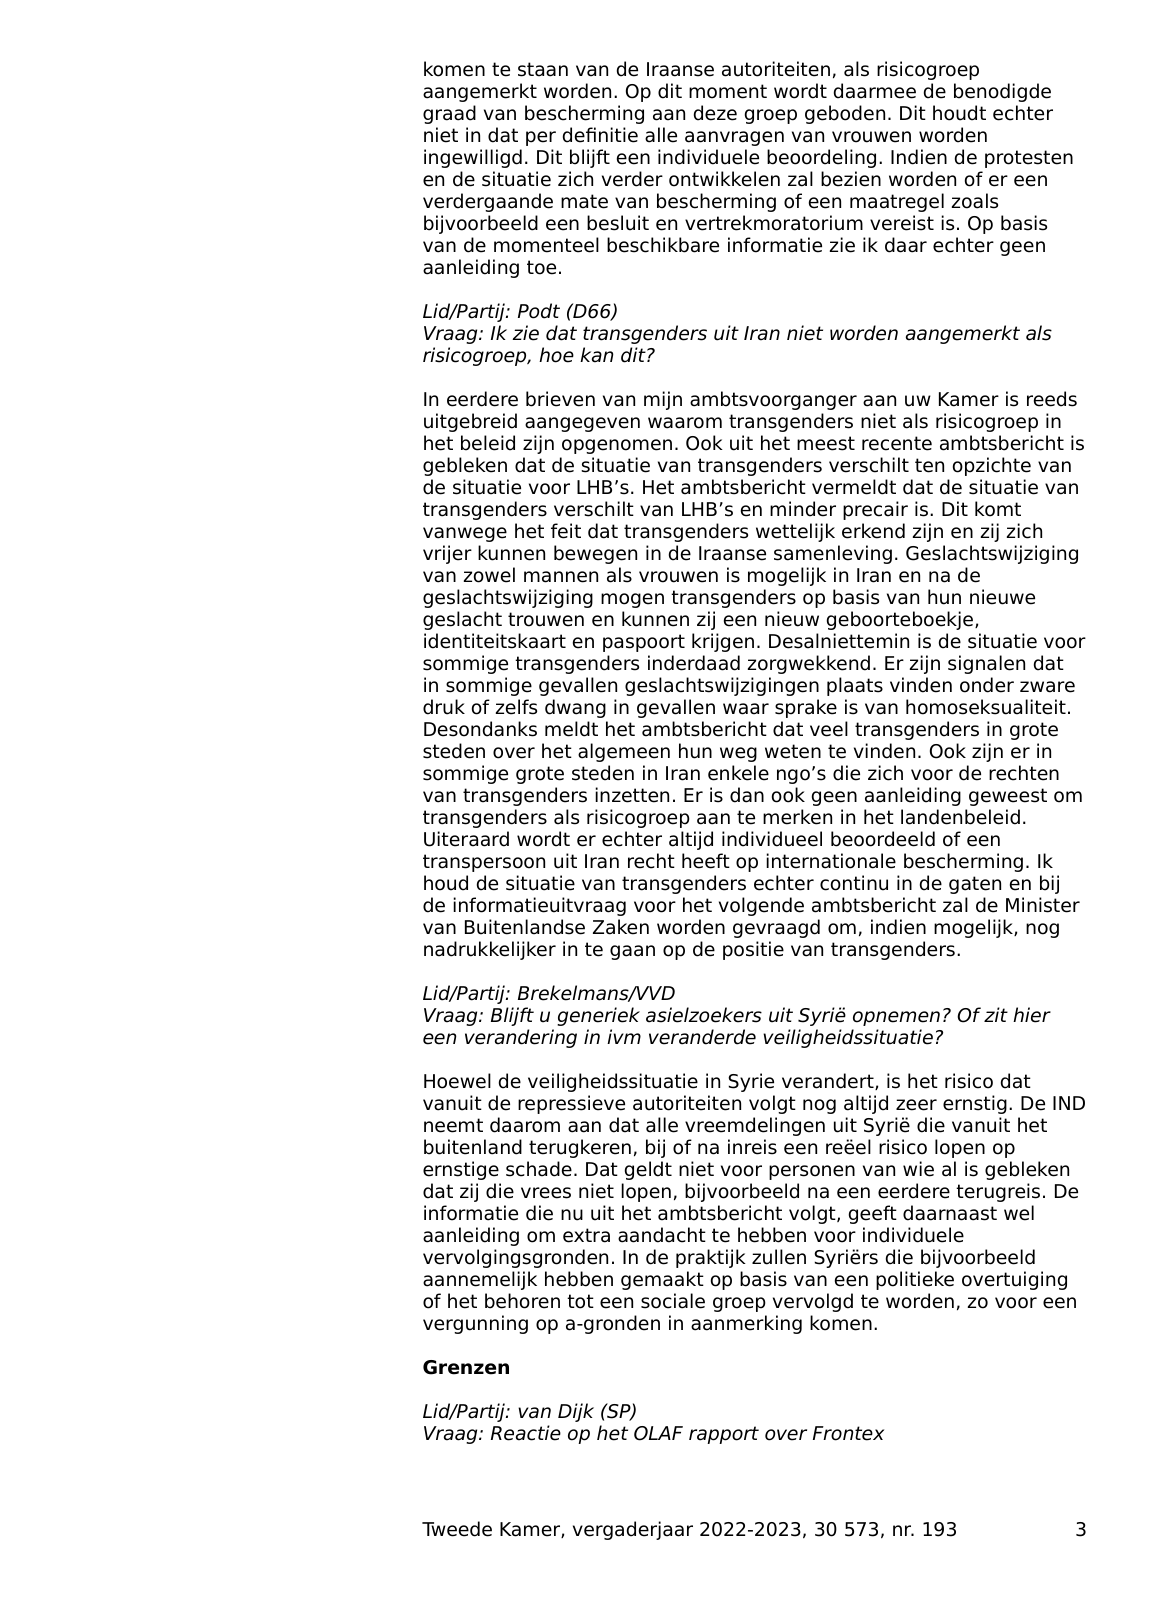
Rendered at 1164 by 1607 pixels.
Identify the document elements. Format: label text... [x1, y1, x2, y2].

text Hoewel de veiligheidssituatie in Syrie verandert, is het risico dat vanuit de repressieve autoriteiten volgt nog altijd zeer ernstig. De IND neemt daarom aan dat alle vreemdelingen uit Syrië die vanuit het buitenland terugkeren, bij of na inreis een reëel risico lopen op ernstige schade. Dat geldt niet voor personen van wie al is gebleken dat zij die vrees niet lopen, bijvoorbeeld na een eerdere terugreis. De informatie die nu uit het ambtsbericht volgt, geeft daarnaast wel aanleiding om extra aandacht te hebben voor individuele vervolgingsgronden. In de praktijk zullen Syriërs die bijvoorbeeld aannemelijk hebben gemaakt op basis van een politieke overtuiging of het behoren tot een sociale groep vervolgd te worden, zo voor een vergunning op a-gronden in aanmerking komen. [422, 1071, 1087, 1335]
text Lid/Partij: van Dijk (SP) [422, 1401, 1087, 1423]
text Vraag: Blijft u generiek asielzoekers uit Syrië opnemen? Of zit hier een verandering in ivm veranderde veiligheidssituatie? [422, 1005, 1087, 1049]
text In eerdere brieven van mijn ambtsvoorganger aan uw Kamer is reeds uitgebreid aangegeven waarom transgenders niet als risicogroep in het beleid zijn opgenomen. Ook uit het meest recente ambtsbericht is gebleken dat de situatie van transgenders verschilt ten opzichte van de situatie voor LHB’s. Het ambtsbericht vermeldt dat de situatie van transgenders verschilt van LHB’s en minder precair is. Dit komt vanwege het feit dat transgenders wettelijk erkend zijn en zij zich vrijer kunnen bewegen in de Iraanse samenleving. Geslachtswijziging van zowel mannen als vrouwen is mogelijk in Iran en na de geslachtswijziging mogen transgenders op basis van hun nieuwe geslacht trouwen en kunnen zij een nieuw geboorteboekje, identiteitskaart en paspoort krijgen. Desalniettemin is de situatie voor sommige transgenders inderdaad zorgwekkend. Er zijn signalen dat in sommige gevallen geslachtswijzigingen plaats vinden onder zware druk of zelfs dwang in gevallen waar sprake is van homoseksualiteit. Desondanks meldt het ambtsbericht dat veel transgenders in grote steden over het algemeen hun weg weten te vinden. Ook zijn er in sommige grote steden in Iran enkele ngo’s die zich voor de rechten van transgenders inzetten. Er is dan ook geen aanleiding geweest om transgenders als risicogroep aan te merken in het landenbeleid. [422, 389, 1087, 829]
text komen te staan van de Iraanse autoriteiten, als risicogroep aangemerkt worden. Op dit moment wordt daarmee de benodigde graad van bescherming aan deze groep geboden. Dit houdt echter niet in dat per definitie alle aanvragen van vrouwen worden ingewilligd. Dit blijft een individuele beoordeling. Indien de protesten en de situatie zich verder ontwikkelen zal bezien worden of er een verdergaande mate van bescherming of een maatregel zoals bijvoorbeeld een besluit en vertrekmoratorium vereist is. Op basis van de momenteel beschikbare informatie zie ik daar echter geen aanleiding toe. [422, 59, 1087, 279]
text Uiteraard wordt er echter altijd individueel beoordeeld of een transpersoon uit Iran recht heeft op internationale bescherming. Ik houd de situatie van transgenders echter continu in de gaten en bij de informatieuitvraag voor het volgende ambtsbericht zal de Minister van Buitenlandse Zaken worden gevraagd om, indien mogelijk, nog nadrukkelijker in te gaan op de positie van transgenders. [422, 829, 1087, 961]
text Lid/Partij: Podt (D66) [422, 301, 1087, 323]
text Lid/Partij: Brekelmans/VVD [422, 983, 1087, 1005]
subtitle Grenzen [422, 1357, 1087, 1379]
text Vraag: Reactie op het OLAF rapport over Frontex [422, 1423, 1087, 1445]
text Vraag: Ik zie dat transgenders uit Iran niet worden aangemerkt als risicogroep, hoe kan dit? [422, 323, 1087, 367]
